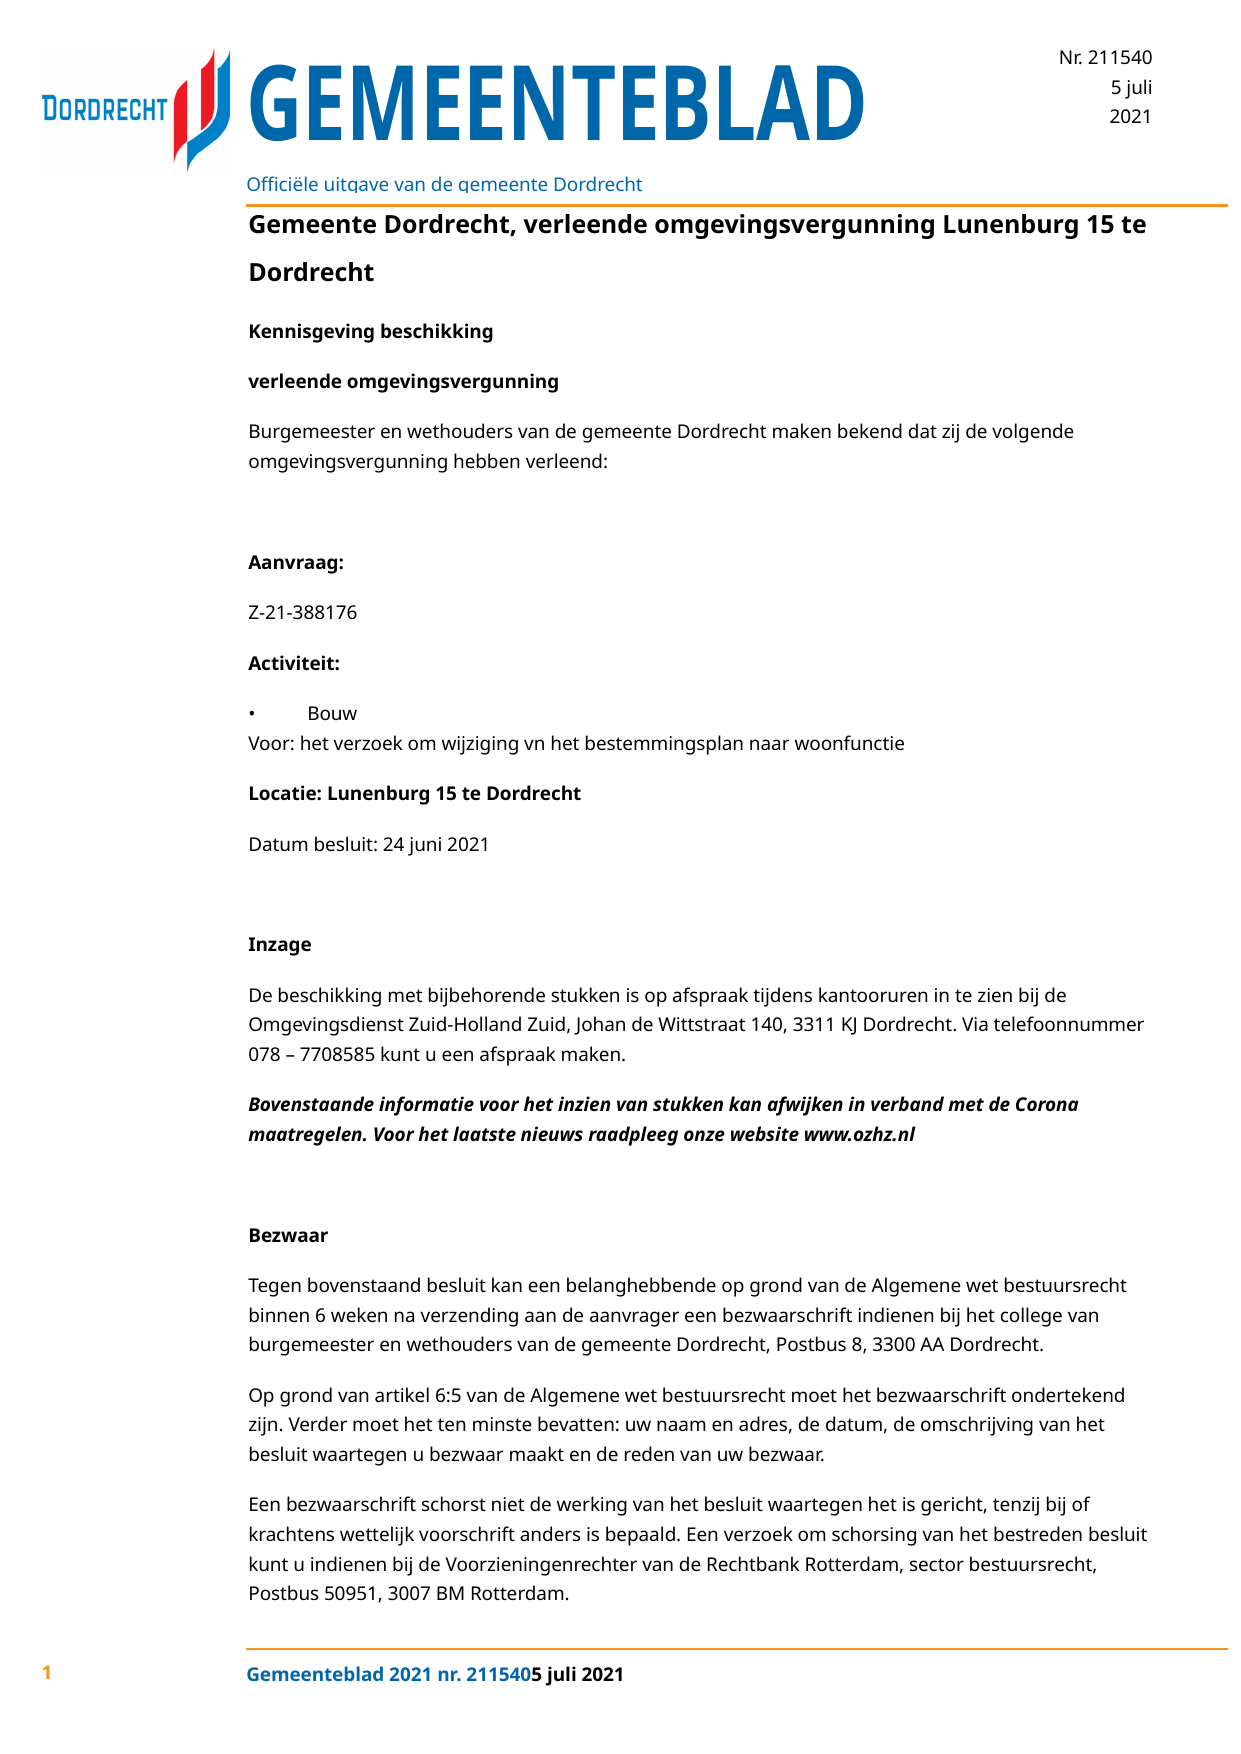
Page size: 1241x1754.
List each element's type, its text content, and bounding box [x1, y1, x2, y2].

text Een bezwaarschrift schorst niet de werking van het besluit waartegen het is gericht, tenzij bij of krachtens wettelijk voorschrift anders is bepaald. Een verzoek om schorsing van het bestreden besluit kunt u indienen bij de Voorzieningenrechter van de Rechtbank Rotterdam, sector bestuursrecht, Postbus 50951, 3007 BM Rotterdam. [248, 1492, 1152, 1606]
text Z-21-388176 [248, 599, 1152, 625]
text Gemeente Dordrecht, verleende omgevingsvergunning Lunenburg 15 te Dordrecht [248, 207, 1152, 288]
list Bouw [248, 700, 1152, 726]
picture [41, 47, 231, 172]
text Burgemeester en wethouders van de gemeente Dordrecht maken bekend dat zij de volgende omgevingsvergunning hebben verleend: [248, 419, 1152, 474]
text Voor: het verzoek om wijziging vn het bestemmingsplan naar woonfunctie [248, 730, 1152, 756]
text verleende omgevingsvergunning [248, 368, 1152, 394]
text Datum besluit: 24 juni 2021 [248, 831, 1152, 857]
text Kennisgeving beschikking [248, 318, 1152, 344]
text Bovenstaande informatie voor het inzien van stukken kan afwijken in verband met de Corona maatregelen. Voor het laatste nieuws raadpleeg onze website www.ozhz.nl [248, 1092, 1152, 1147]
text Locatie: Lunenburg 15 te Dordrecht [248, 780, 1152, 806]
text Inzage [248, 932, 1152, 957]
text Op grond van artikel 6:5 van de Algemene wet bestuursrecht moet het bezwaarschrift ondertekend zijn. Verder moet het ten minste bevatten: uw naam en adres, de datum, de omschrijving van het besluit waartegen u bezwaar maakt en de reden van uw bezwaar. [248, 1382, 1152, 1467]
text Activiteit: [248, 650, 1152, 676]
text Aanvraag: [248, 549, 1152, 575]
text Tegen bovenstaand besluit kan een belanghebbende op grond van de Algemene wet bestuursrecht binnen 6 weken na verzending aan de aanvrager een bezwaarschrift indienen bij het college van burgemeester en wethouders van de gemeente Dordrecht, Postbus 8, 3300 AA Dordrecht. [248, 1272, 1152, 1357]
text De beschikking met bijbehorende stukken is op afspraak tijdens kantooruren in te zien bij de Omgevingsdienst Zuid-Holland Zuid, Johan de Wittstraat 140, 3311 KJ Dordrecht. Via telefoonnummer 078 – 7708585 kunt u een afspraak maken. [248, 982, 1152, 1067]
text Bezwaar [248, 1222, 1152, 1248]
